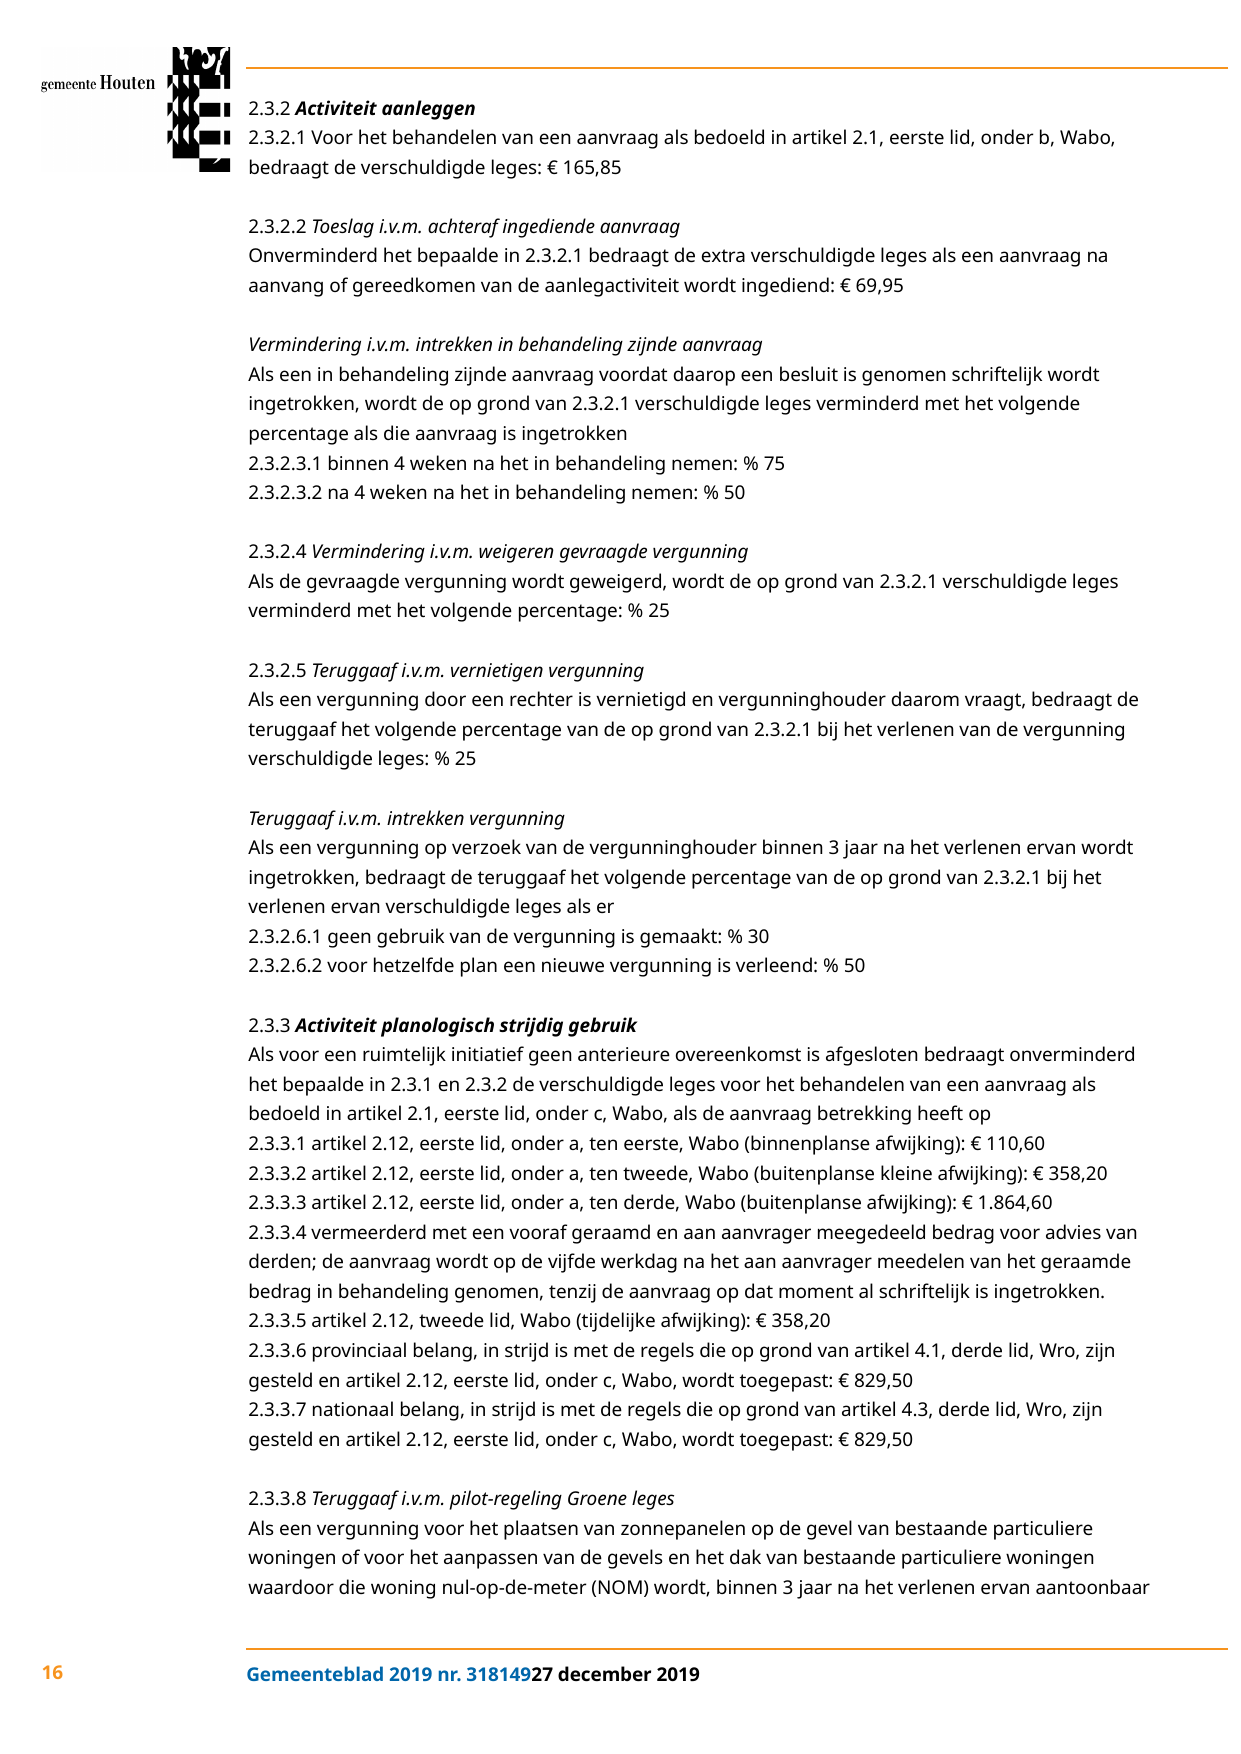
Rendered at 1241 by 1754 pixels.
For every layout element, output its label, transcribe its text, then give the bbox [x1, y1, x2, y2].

text 2.3.2.6.1 geen gebruik van de vergunning is gemaakt: % 30 [248, 923, 1152, 949]
text Als de gevraagde vergunning wordt geweigerd, wordt de op grond van 2.3.2.1 verschuldigde leges verminderd met het volgende percentage: % 25 [248, 568, 1152, 623]
text 2.3.3.8 Teruggaaf i.v.m. pilot-regeling Groene leges [248, 1485, 1152, 1511]
text 2.3.2.3.1 binnen 4 weken na het in behandeling nemen: % 75 [248, 450, 1152, 476]
text 2.3.2.3.2 na 4 weken na het in behandeling nemen: % 50 [248, 479, 1152, 505]
text 2.3.2.4 Vermindering i.v.m. weigeren gevraagde vergunning [248, 538, 1152, 564]
text 2.3.2.1 Voor het behandelen van een aanvraag als bedoeld in artikel 2.1, eerste lid, onder b, Wabo, bedraagt de verschuldigde leges: € 165,85 [248, 124, 1152, 180]
text 2.3.2.5 Teruggaaf i.v.m. vernietigen vergunning [248, 657, 1152, 683]
text Als een in behandeling zijnde aanvraag voordat daarop een besluit is genomen schriftelijk wordt ingetrokken, wordt de op grond van 2.3.2.1 verschuldigde leges verminderd met het volgende percentage als die aanvraag is ingetrokken [248, 361, 1152, 446]
text 2.3.3.5 artikel 2.12, tweede lid, Wabo (tijdelijke afwijking): € 358,20 [248, 1308, 1152, 1333]
text 2.3.2.6.2 voor hetzelfde plan een nieuwe vergunning is verleend: % 50 [248, 953, 1152, 978]
text 2.3.3.6 provinciaal belang, in strijd is met de regels die op grond van artikel 4.1, derde lid, Wro, zijn gesteld en artikel 2.12, eerste lid, onder c, Wabo, wordt toegepast: € 829,50 [248, 1337, 1152, 1393]
text 2.3.3.3 artikel 2.12, eerste lid, onder a, ten derde, Wabo (buitenplanse afwijking): € 1.864,60 [248, 1189, 1152, 1215]
text 2.3.3.2 artikel 2.12, eerste lid, onder a, ten tweede, Wabo (buitenplanse kleine afwijking): € 358,20 [248, 1160, 1152, 1186]
text Als voor een ruimtelijk initiatief geen anterieure overeenkomst is afgesloten bedraagt onverminderd het bepaalde in 2.3.1 en 2.3.2 de verschuldigde leges voor het behandelen van een aanvraag als bedoeld in artikel 2.1, eerste lid, onder c, Wabo, als de aanvraag betrekking heeft op [248, 1041, 1152, 1126]
text Als een vergunning door een rechter is vernietigd en vergunninghouder daarom vraagt, bedraagt de teruggaaf het volgende percentage van de op grond van 2.3.2.1 bij het verlenen van de vergunning verschuldigde leges: % 25 [248, 686, 1152, 771]
text 2.3.3.4 vermeerderd met een vooraf geraamd en aan aanvrager meegedeeld bedrag voor advies van derden; de aanvraag wordt op de vijfde werkdag na het aan aanvrager meedelen van het geraamde bedrag in behandeling genomen, tenzij de aanvraag op dat moment al schriftelijk is ingetrokken. [248, 1219, 1152, 1304]
text Als een vergunning voor het plaatsen van zonnepanelen op de gevel van bestaande particuliere woningen of voor het aanpassen van de gevels en het dak van bestaande particuliere woningen waardoor die woning nul-op-de-meter (NOM) wordt, binnen 3 jaar na het verlenen ervan aantoonbaar [248, 1515, 1152, 1600]
text Onverminderd het bepaalde in 2.3.2.1 bedraagt de extra verschuldigde leges als een aanvraag na aanvang of gereedkomen van de aanlegactiviteit wordt ingediend: € 69,95 [248, 243, 1152, 298]
text 2.3.3 Activiteit planologisch strijdig gebruik [248, 1012, 1152, 1038]
text 2.3.2 Activiteit aanleggen [248, 95, 1152, 121]
picture [41, 47, 231, 172]
text 2.3.3.1 artikel 2.12, eerste lid, onder a, ten eerste, Wabo (binnenplanse afwijking): € 110,60 [248, 1130, 1152, 1156]
text 2.3.3.7 nationaal belang, in strijd is met de regels die op grond van artikel 4.3, derde lid, Wro, zijn gesteld en artikel 2.12, eerste lid, onder c, Wabo, wordt toegepast: € 829,50 [248, 1396, 1152, 1452]
text Vermindering i.v.m. intrekken in behandeling zijnde aanvraag [248, 331, 1152, 357]
text 2.3.2.2 Toeslag i.v.m. achteraf ingediende aanvraag [248, 213, 1152, 239]
text Teruggaaf i.v.m. intrekken vergunning [248, 805, 1152, 831]
text Als een vergunning op verzoek van de vergunninghouder binnen 3 jaar na het verlenen ervan wordt ingetrokken, bedraagt de teruggaaf het volgende percentage van de op grond van 2.3.2.1 bij het verlenen ervan verschuldigde leges als er [248, 834, 1152, 919]
